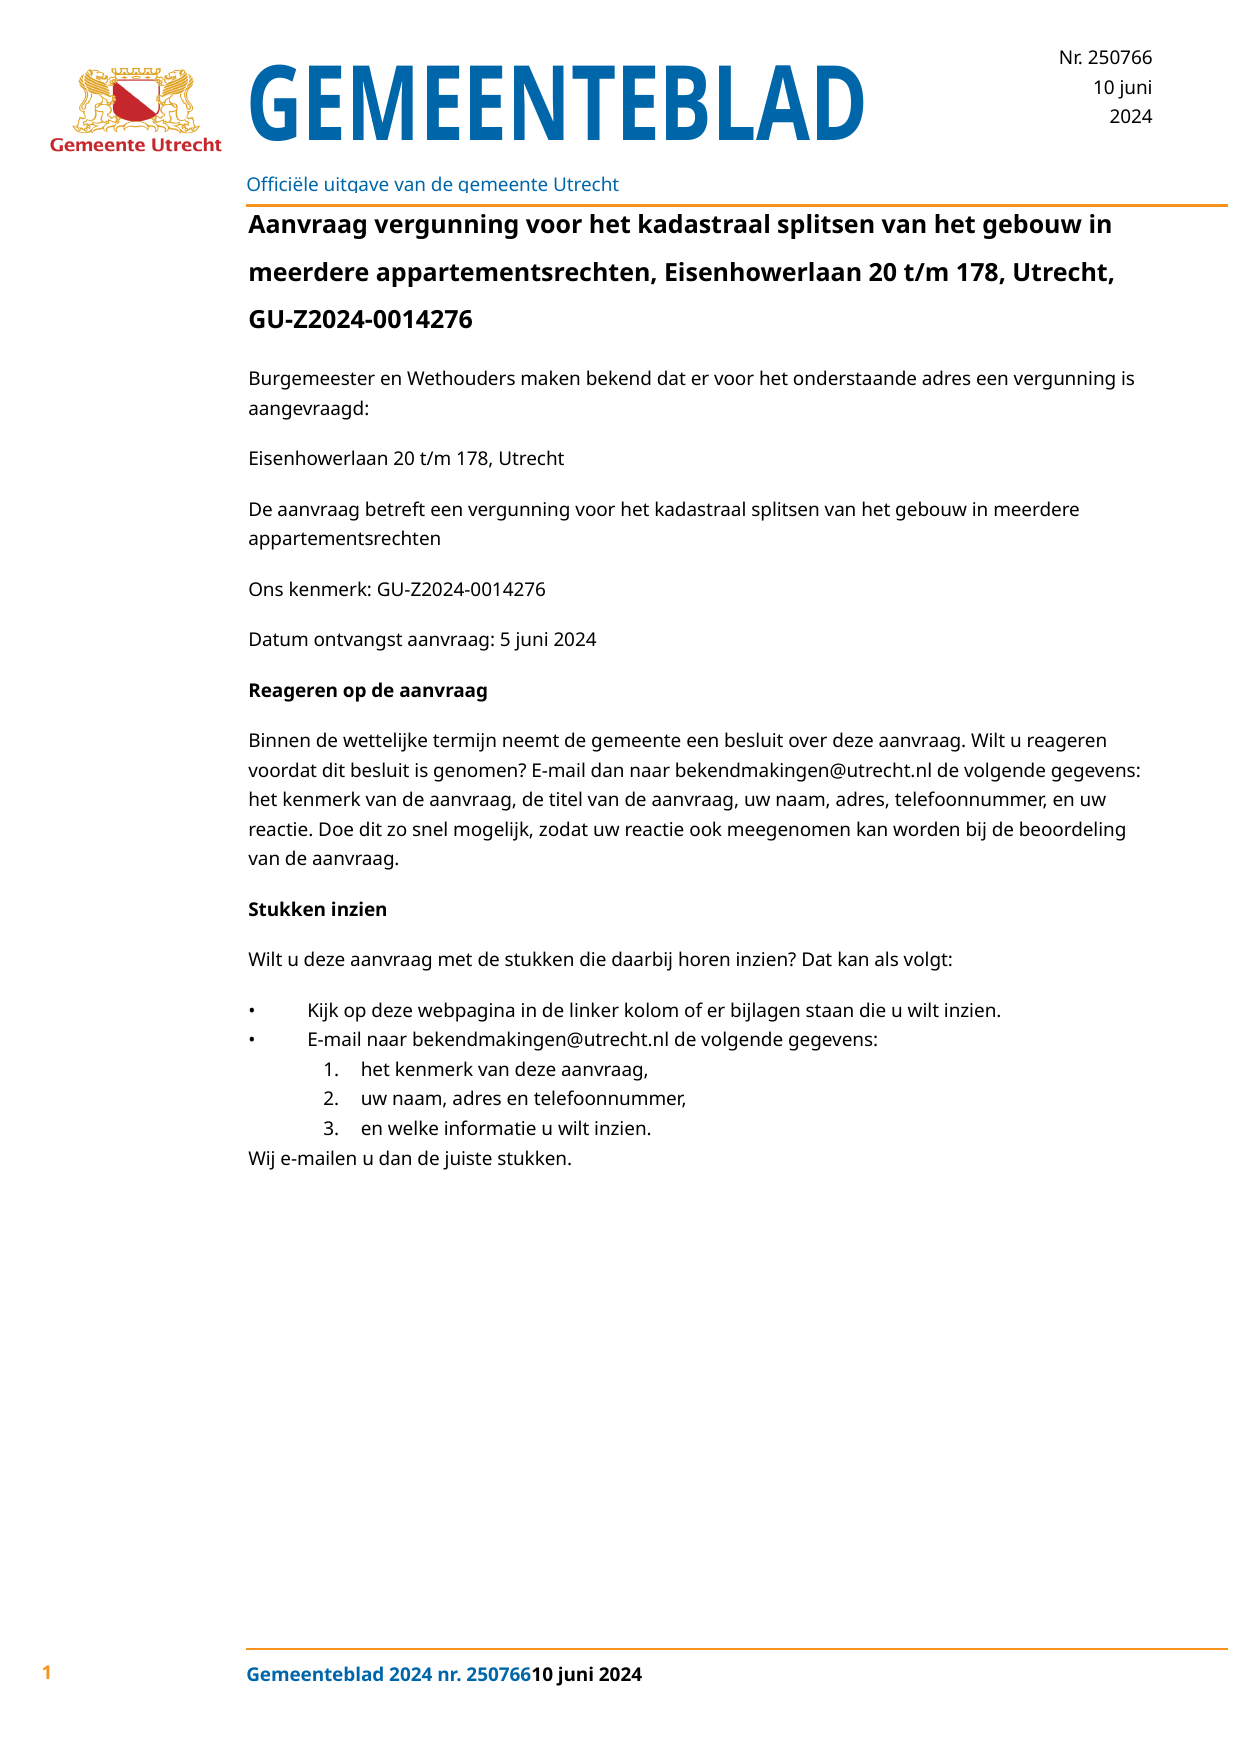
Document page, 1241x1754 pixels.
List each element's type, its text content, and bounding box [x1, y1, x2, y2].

list en welke informatie u wilt inzien. [323, 1115, 1152, 1141]
text Ons kenmerk: GU-Z2024-0014276 [248, 576, 1152, 602]
text Wilt u deze aanvraag met de stukken die daarbij horen inzien? Dat kan als volgt: [248, 946, 1152, 972]
list Kijk op deze webpagina in de linker kolom of er bijlagen staan die u wilt inzien. [248, 997, 1152, 1022]
text Burgemeester en Wethouders maken bekend dat er voor het onderstaande adres een vergunning is aangevraagd: [248, 366, 1152, 421]
text Reageren op de aanvraag [248, 677, 1152, 702]
list E-mail naar bekendmakingen@utrecht.nl de volgende gegevens: [248, 1026, 1152, 1052]
text Wij e-mailen u dan de juiste stukken. [248, 1145, 1152, 1170]
text De aanvraag betreft een vergunning voor het kadastraal splitsen van het gebouw in meerdere appartementsrechten [248, 496, 1152, 551]
list uw naam, adres en telefoonnummer, [323, 1086, 1152, 1111]
list het kenmerk van deze aanvraag, [323, 1056, 1152, 1082]
text Binnen de wettelijke termijn neemt de gemeente een besluit over deze aanvraag. Wilt u reageren voordat dit besluit is genomen? E-mail dan naar bekendmakingen@utrecht.nl de volgende gegevens: het kenmerk van de aanvraag, de titel van de aanvraag, uw naam, adres, telefoonnummer, en uw reactie. Doe dit zo snel mogelijk, zodat uw reactie ook meegenomen kan worden bij de beoordeling van de aanvraag. [248, 727, 1152, 871]
text Eisenhowerlaan 20 t/m 178, Utrecht [248, 446, 1152, 471]
text Stukken inzien [248, 896, 1152, 922]
picture [41, 47, 231, 172]
text Datum ontvangst aanvraag: 5 juni 2024 [248, 626, 1152, 652]
text Aanvraag vergunning voor het kadastraal splitsen van het gebouw in meerdere appartementsrechten, Eisenhowerlaan 20 t/m 178, Utrecht, GU-Z2024-0014276 [248, 207, 1152, 336]
